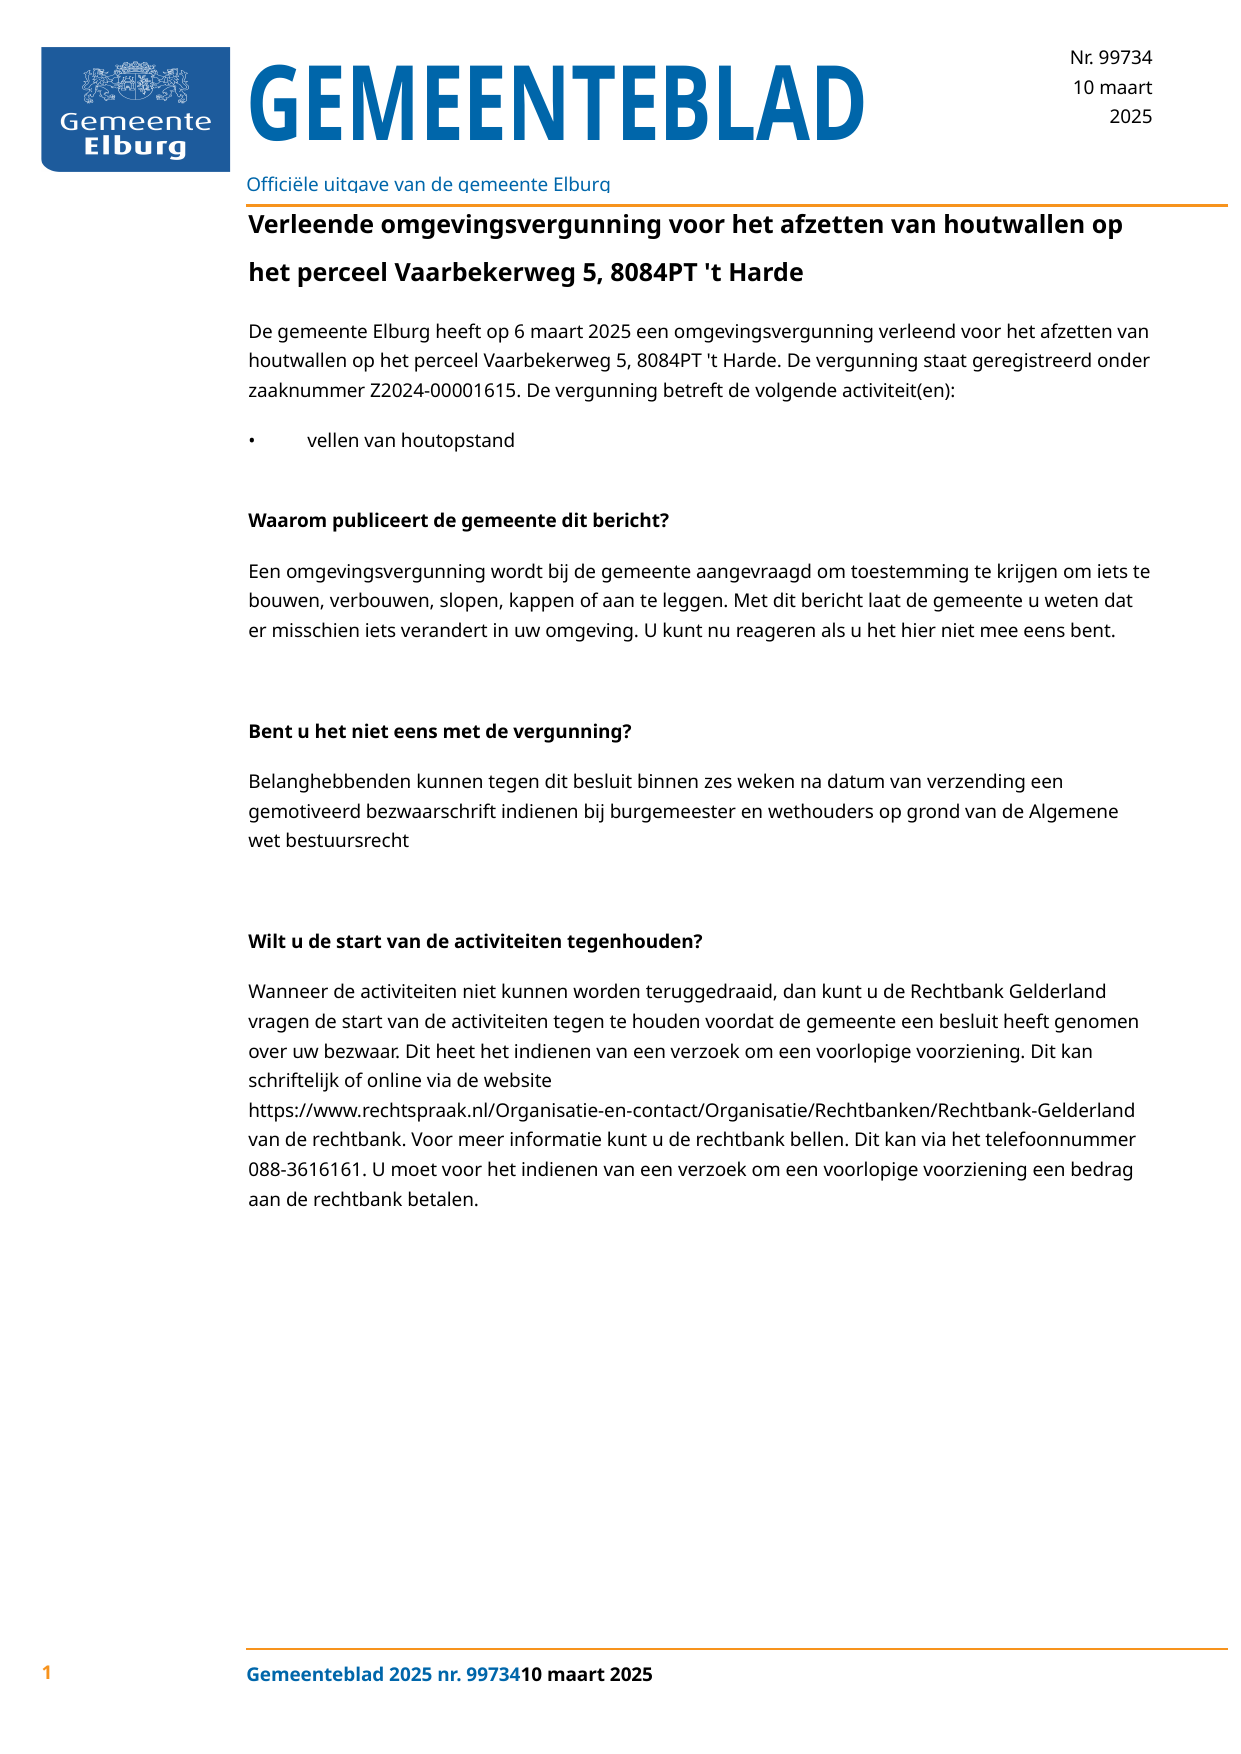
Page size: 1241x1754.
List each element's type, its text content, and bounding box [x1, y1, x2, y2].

text Waarom publiceert de gemeente dit bericht? [248, 507, 1152, 533]
text Belanghebbenden kunnen tegen dit besluit binnen zes weken na datum van verzending een gemotiveerd bezwaarschrift indienen bij burgemeester en wethouders op grond van de Algemene wet bestuursrecht [248, 768, 1152, 853]
text Bent u het niet eens met de vergunning? [248, 718, 1152, 744]
list vellen van houtopstand [248, 427, 1152, 453]
picture [41, 47, 231, 172]
text De gemeente Elburg heeft op 6 maart 2025 een omgevingsvergunning verleend voor het afzetten van houtwallen op het perceel Vaarbekerweg 5, 8084PT 't Harde. De vergunning staat geregistreerd onder zaaknummer Z2024-00001615. De vergunning betreft de volgende activiteit(en): [248, 318, 1152, 403]
text Wilt u de start van de activiteiten tegenhouden? [248, 928, 1152, 954]
text Wanneer de activiteiten niet kunnen worden teruggedraaid, dan kunt u de Rechtbank Gelderland vragen de start van de activiteiten tegen te houden voordat de gemeente een besluit heeft genomen over uw bezwaar. Dit heet het indienen van een verzoek om een voorlopige voorziening. Dit kan schriftelijk of online via de website https://www.rechtspraak.nl/Organisatie-en-contact/Organisatie/Rechtbanken/Rechtbank-Gelderland van de rechtbank. Voor meer informatie kunt u de rechtbank bellen. Dit kan via het telefoonnummer 088-3616161. U moet voor het indienen van een verzoek om een voorlopige voorziening een bedrag aan de rechtbank betalen. [248, 979, 1152, 1212]
text Een omgevingsvergunning wordt bij de gemeente aangevraagd om toestemming te krijgen om iets te bouwen, verbouwen, slopen, kappen of aan te leggen. Met dit bericht laat de gemeente u weten dat er misschien iets verandert in uw omgeving. U kunt nu reageren als u het hier niet mee eens bent. [248, 558, 1152, 643]
text Verleende omgevingsvergunning voor het afzetten van houtwallen op het perceel Vaarbekerweg 5, 8084PT 't Harde [248, 207, 1152, 288]
